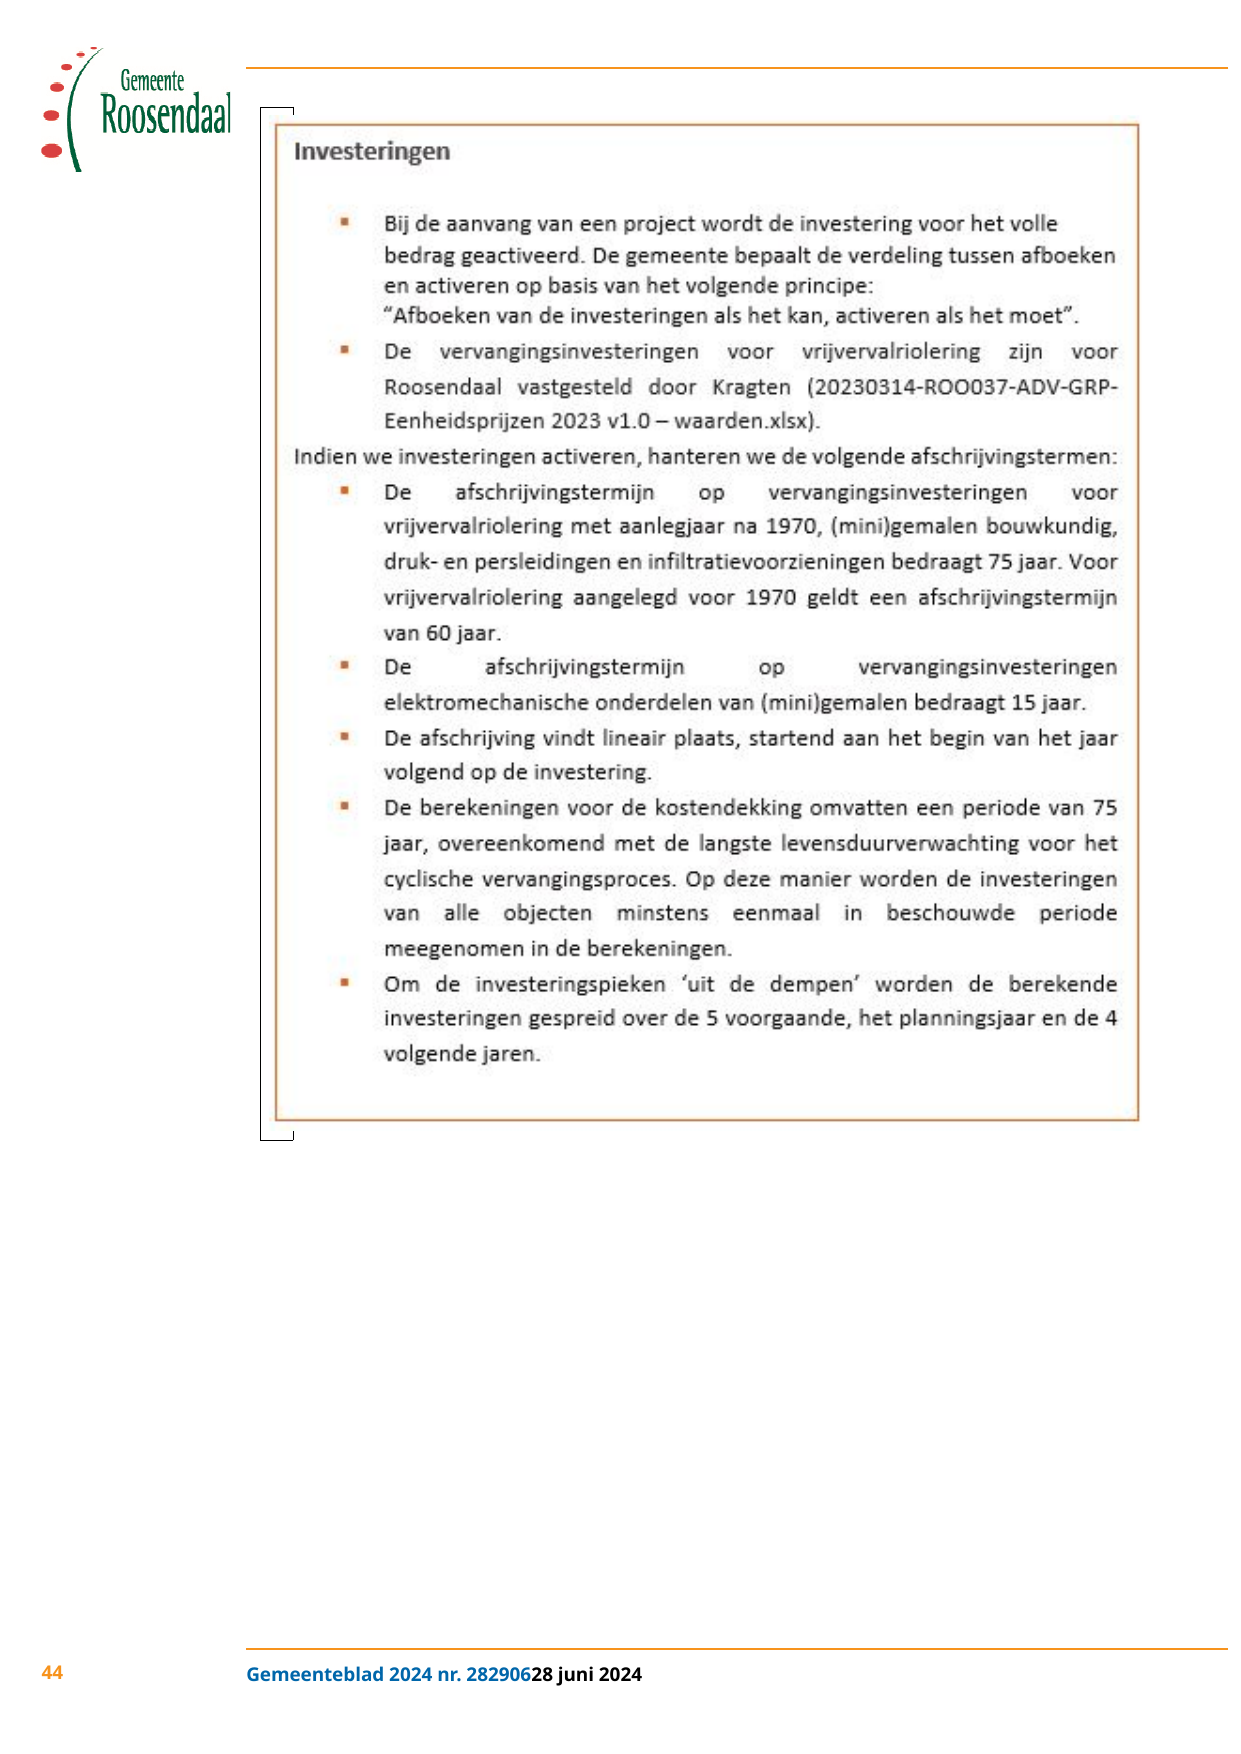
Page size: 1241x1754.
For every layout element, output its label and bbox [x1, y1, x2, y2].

picture [268, 115, 1149, 1131]
picture [41, 47, 231, 172]
